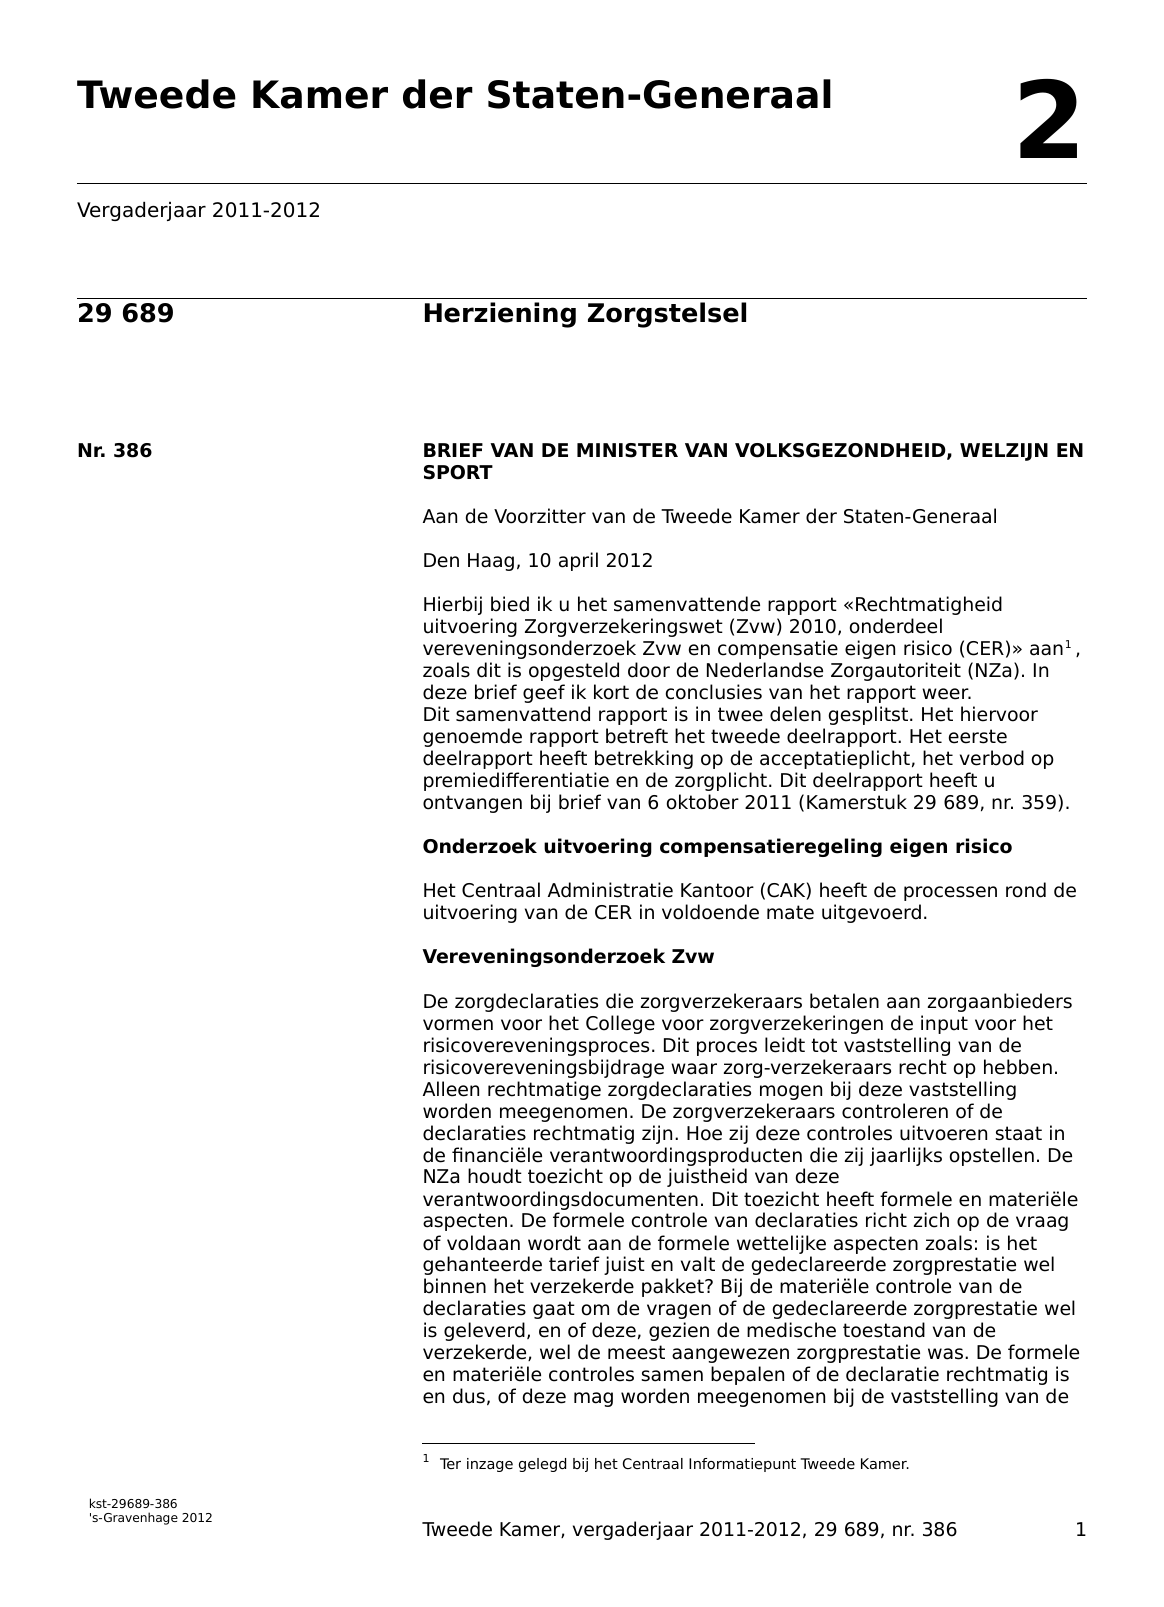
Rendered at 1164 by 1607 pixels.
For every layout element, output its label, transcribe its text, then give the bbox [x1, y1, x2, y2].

table_header 2 [886, 59, 1087, 183]
text Ter inzage gelegd bij het Centraal Informatiepunt Tweede Kamer. [422, 1452, 1087, 1474]
text Het Centraal Administratie Kantoor (CAK) heeft de processen rond de uitvoering van de CER in voldoende mate uitgevoerd. [422, 880, 1087, 924]
subtitle Vereveningsonderzoek Zvw [422, 946, 1087, 968]
text 's-Gravenhage 2012 [88, 1511, 323, 1525]
text Den Haag, 10 april 2012 [422, 550, 1087, 572]
text Hierbij bied ik u het samenvattende rapport «Rechtmatigheid uitvoering Zorgverzekeringswet (Zvw) 2010, onderdeel vereveningsonderzoek Zvw en compensatie eigen risico (CER)» aan, zoals dit is opgesteld door de Nederlandse Zorgautoriteit (NZa). In deze brief geef ik kort de conclusies van het rapport weer. [422, 594, 1087, 704]
text De zorgdeclaraties die zorgverzekeraars betalen aan zorgaanbieders vormen voor het College voor zorgverzekeringen de input voor het risicovereveningsproces. Dit proces leidt tot vaststelling van de risicovereveningsbijdrage waar zorg-verzekeraars recht op hebben. Alleen rechtmatige zorgdeclaraties mogen bij deze vaststelling worden meegenomen. De zorgverzekeraars controleren of de declaraties rechtmatig zijn. Hoe zij deze controles uitvoeren staat in de financiële verantwoordingsproducten die zij jaarlijks opstellen. De NZa houdt toezicht op de juistheid van deze verantwoordingsdocumenten. Dit toezicht heeft formele en materiële aspecten. De formele controle van declaraties richt zich op de vraag of voldaan wordt aan de formele wettelijke aspecten zoals: is het gehanteerde tarief juist en valt de gedeclareerde zorgprestatie wel binnen het verzekerde pakket? Bij de materiële controle van de declaraties gaat om de vragen of de gedeclareerde zorgprestatie wel is geleverd, en of deze, gezien de medische toestand van de verzekerde, wel de meest aangewezen zorgprestatie was. De formele en materiële controles samen bepalen of de declaratie rechtmatig is en dus, of deze mag worden meegenomen bij de vaststelling van de [422, 991, 1087, 1408]
text Dit samenvattend rapport is in twee delen gesplitst. Het hiervoor genoemde rapport betreft het tweede deelrapport. Het eerste deelrapport heeft betrekking op de acceptatieplicht, het verbod op premiedifferentiatie en de zorgplicht. Dit deelrapport heeft u ontvangen bij brief van 6 oktober 2011 (Kamerstuk 29 689, nr. 359). [422, 704, 1087, 814]
subtitle Nr. 386 BRIEF VAN DE MINISTER VAN VOLKSGEZONDHEID, WELZIJN EN SPORT [77, 440, 1087, 484]
subtitle Onderzoek uitvoering compensatieregeling eigen risico [422, 836, 1087, 858]
table_header Tweede Kamer der Staten-Generaal [77, 59, 886, 183]
subtitle 29 689 Herziening Zorgstelsel [77, 299, 1087, 329]
text Aan de Voorzitter van de Tweede Kamer der Staten-Generaal [422, 506, 1087, 528]
table_cell Vergaderjaar 2011-2012 [77, 184, 1087, 298]
text kst-29689-386 [88, 1497, 323, 1511]
